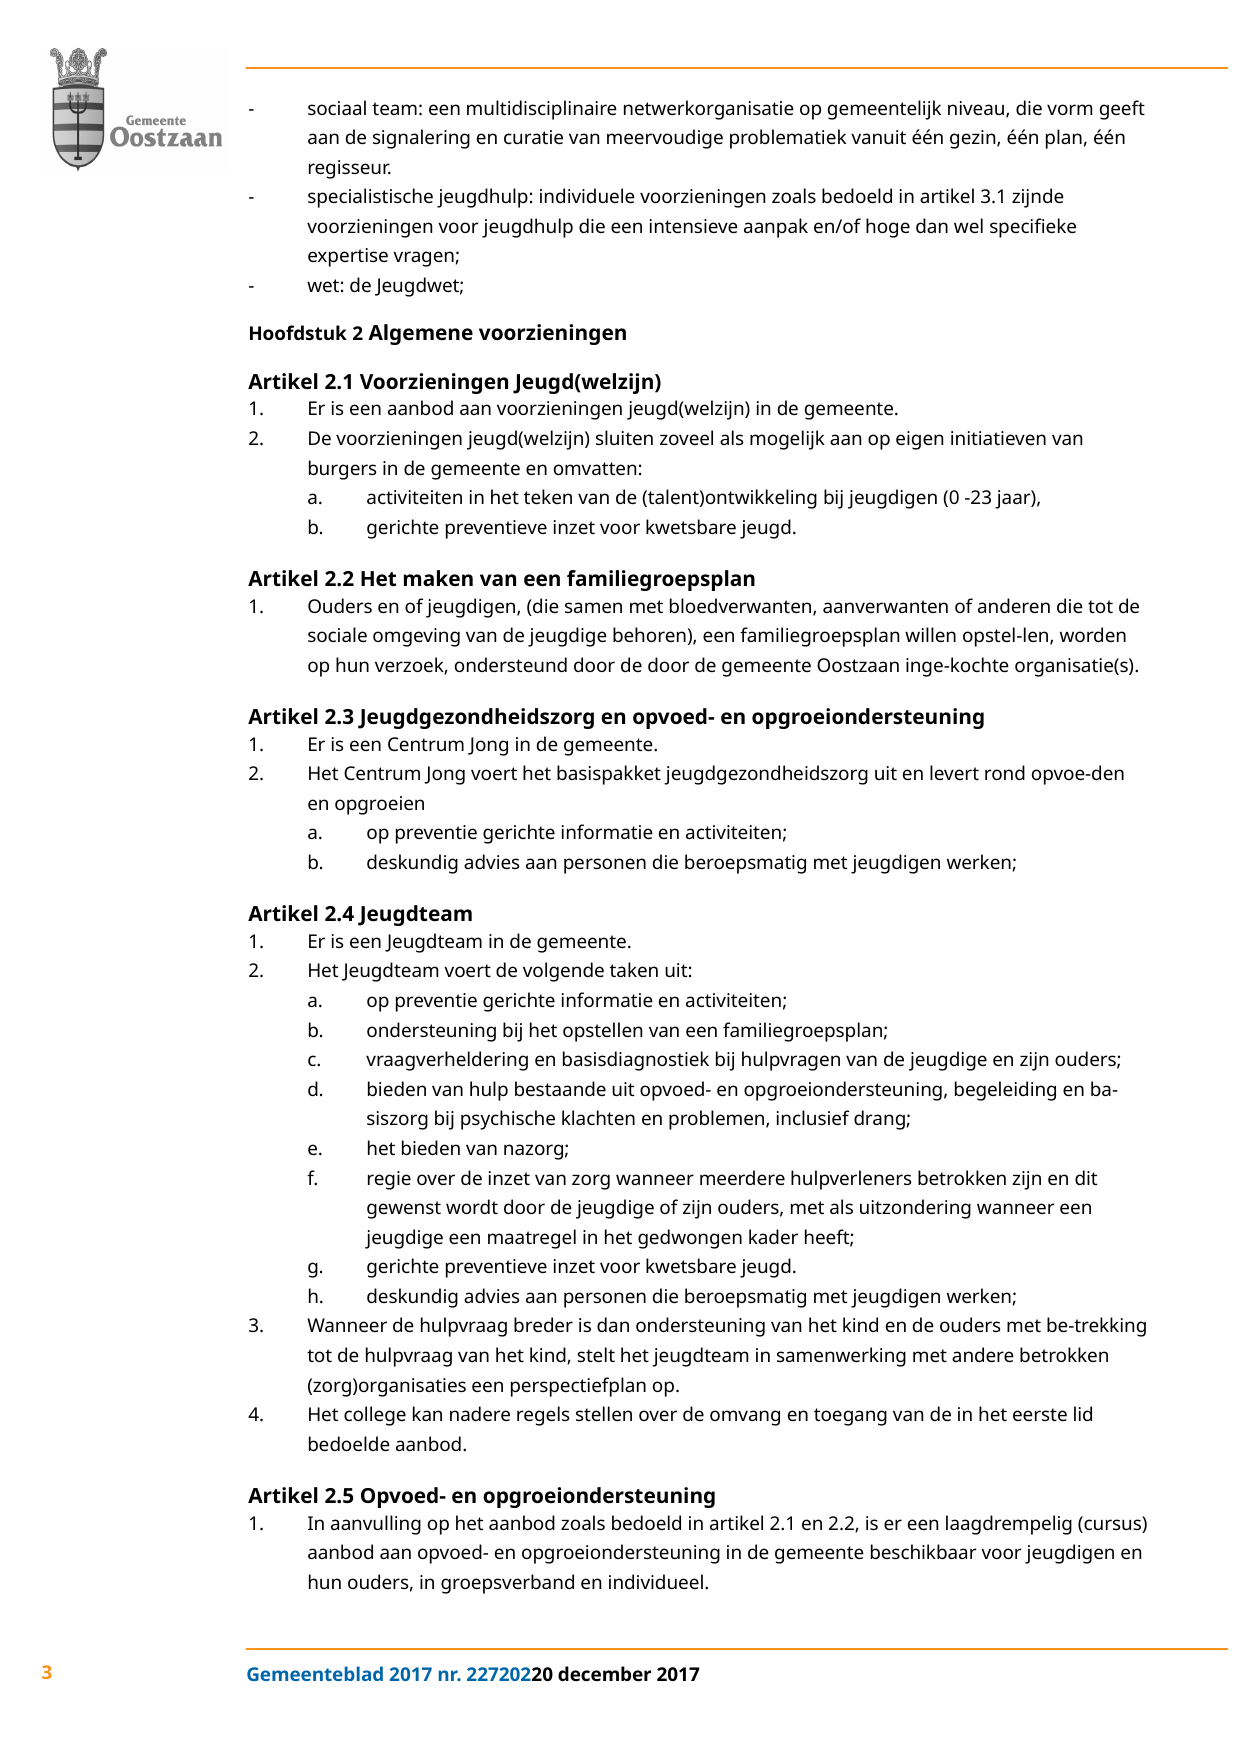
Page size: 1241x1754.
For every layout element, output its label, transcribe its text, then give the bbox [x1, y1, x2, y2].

list wet: de Jeugdwet; [248, 272, 1152, 298]
list het bieden van nazorg; [307, 1135, 1152, 1161]
list Het Centrum Jong voert het basispakket jeugdgezondheidszorg uit en levert rond opvoe-den en opgroeien [248, 760, 1152, 816]
list De voorzieningen jeugd(welzijn) sluiten zoveel als mogelijk aan op eigen initiatieven van burgers in de gemeente en omvatten: [248, 425, 1152, 481]
list Wanneer de hulpvraag breder is dan ondersteuning van het kind en de ouders met be-trekking tot de hulpvraag van het kind, stelt het jeugdteam in samenwerking met andere betrokken (zorg)organisaties een perspectiefplan op. [248, 1313, 1152, 1397]
list op preventie gerichte informatie en activiteiten; [307, 819, 1152, 845]
text Artikel 2.1 Voorzieningen Jeugd(welzijn) [248, 367, 1152, 396]
list gerichte preventieve inzet voor kwetsbare jeugd. [307, 514, 1152, 540]
text Artikel 2.5 Opvoed- en opgroeiondersteuning [248, 1481, 1152, 1510]
list deskundig advies aan personen die beroepsmatig met jeugdigen werken; [307, 849, 1152, 875]
list Er is een Centrum Jong in de gemeente. [248, 731, 1152, 757]
list activiteiten in het teken van de (talent)ontwikkeling bij jeugdigen (0 -23 jaar), [307, 484, 1152, 510]
text Artikel 2.2 Het maken van een familiegroepsplan [248, 564, 1152, 593]
list vraagverheldering en basisdiagnostiek bij hulpvragen van de jeugdige en zijn ouders; [307, 1046, 1152, 1072]
picture [41, 47, 231, 172]
text Artikel 2.3 Jeugdgezondheidszorg en opvoed- en opgroeiondersteuning [248, 702, 1152, 731]
list Er is een aanbod aan voorzieningen jeugd(welzijn) in de gemeente. [248, 396, 1152, 421]
list bieden van hulp bestaande uit opvoed- en opgroeiondersteuning, begeleiding en ba-siszorg bij psychische klachten en problemen, inclusief drang; [307, 1076, 1152, 1131]
list specialistische jeugdhulp: individuele voorzieningen zoals bedoeld in artikel 3.1 zijnde voorzieningen voor jeugdhulp die een intensieve aanpak en/of hoge dan wel specifieke expertise vragen; [248, 183, 1152, 268]
list Het Jeugdteam voert de volgende taken uit: [248, 958, 1152, 983]
list Het college kan nadere regels stellen over de omvang en toegang van de in het eerste lid bedoelde aanbod. [248, 1401, 1152, 1457]
text Artikel 2.4 Jeugdteam [248, 899, 1152, 928]
text Hoofdstuk 2 Algemene voorzieningen [248, 318, 1152, 346]
list gerichte preventieve inzet voor kwetsbare jeugd. [307, 1253, 1152, 1279]
list regie over de inzet van zorg wanneer meerdere hulpverleners betrokken zijn en dit gewenst wordt door de jeugdige of zijn ouders, met als uitzondering wanneer een jeugdige een maatregel in het gedwongen kader heeft; [307, 1165, 1152, 1249]
list In aanvulling op het aanbod zoals bedoeld in artikel 2.1 en 2.2, is er een laagdrempelig (cursus) aanbod aan opvoed- en opgroeiondersteuning in de gemeente beschikbaar voor jeugdigen en hun ouders, in groepsverband en individueel. [248, 1510, 1152, 1595]
list deskundig advies aan personen die beroepsmatig met jeugdigen werken; [307, 1283, 1152, 1309]
list Ouders en of jeugdigen, (die samen met bloedverwanten, aanverwanten of anderen die tot de sociale omgeving van de jeugdige behoren), een familiegroepsplan willen opstel-len, worden op hun verzoek, ondersteund door de door de gemeente Oostzaan inge-kochte organisatie(s). [248, 593, 1152, 678]
list sociaal team: een multidisciplinaire netwerkorganisatie op gemeentelijk niveau, die vorm geeft aan de signalering en curatie van meervoudige problematiek vanuit één gezin, één plan, één regisseur. [248, 95, 1152, 180]
list Er is een Jeugdteam in de gemeente. [248, 928, 1152, 954]
list op preventie gerichte informatie en activiteiten; [307, 987, 1152, 1013]
list ondersteuning bij het opstellen van een familiegroepsplan; [307, 1017, 1152, 1042]
